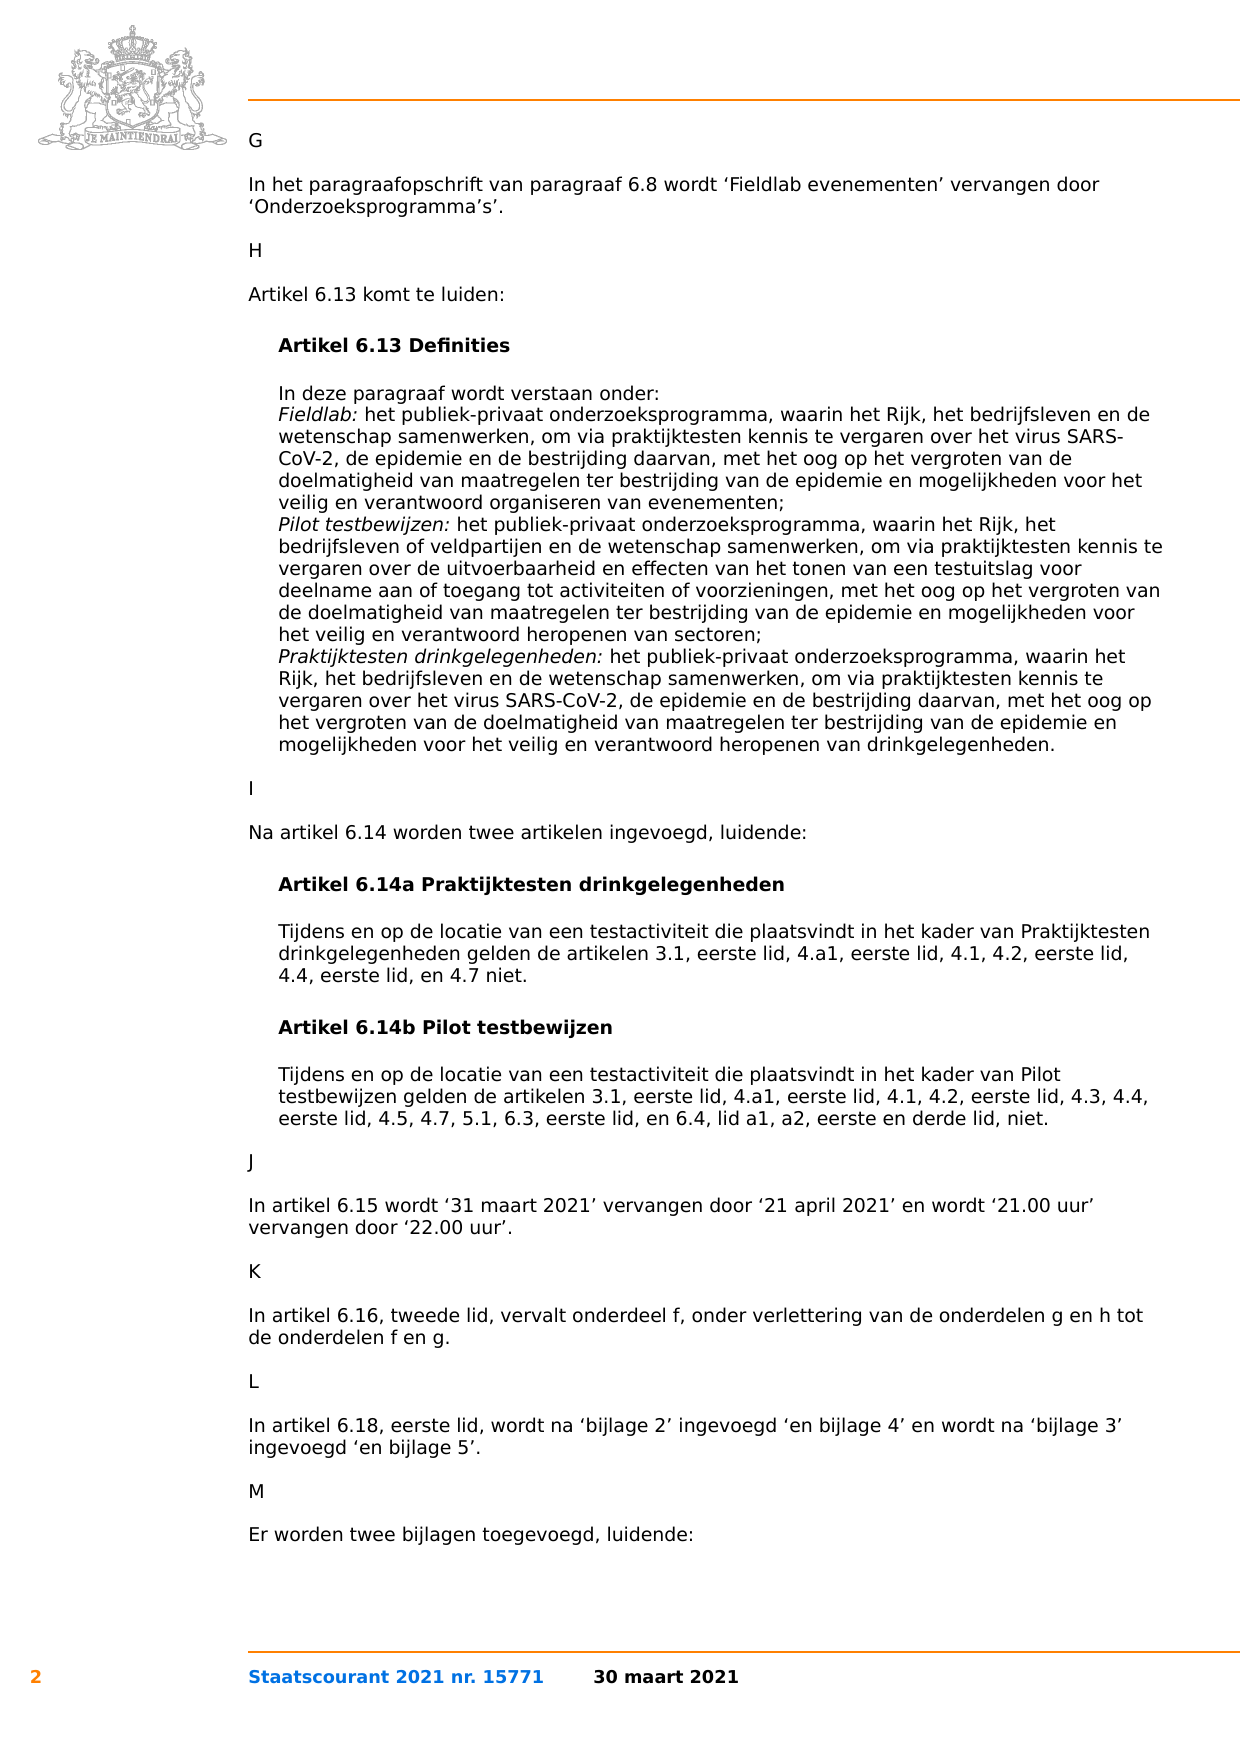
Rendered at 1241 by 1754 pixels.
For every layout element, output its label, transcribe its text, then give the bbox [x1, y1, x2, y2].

text Tijdens en op de locatie van een testactiviteit die plaatsvindt in het kader van Praktijktesten drinkgelegenheden gelden de artikelen 3.1, eerste lid, 4.a1, eerste lid, 4.1, 4.2, eerste lid, 4.4, eerste lid, en 4.7 niet. [278, 921, 1163, 987]
text In artikel 6.16, tweede lid, vervalt onderdeel f, onder verlettering van de onderdelen g en h tot de onderdelen f en g. [248, 1305, 1163, 1349]
text I [248, 778, 1163, 800]
text M [248, 1481, 1163, 1502]
text L [248, 1371, 1163, 1393]
text H [248, 239, 1163, 262]
text G [248, 130, 1163, 152]
subtitle Artikel 6.14a Praktijktesten drinkgelegenheden [278, 874, 1163, 896]
text J [248, 1151, 1163, 1173]
subtitle Artikel 6.13 Definities [278, 335, 1163, 357]
picture [38, 25, 227, 150]
text Na artikel 6.14 worden twee artikelen ingevoegd, luidende: [248, 822, 1163, 844]
text Er worden twee bijlagen toegevoegd, luidende: [248, 1524, 1163, 1546]
text In artikel 6.18, eerste lid, wordt na ‘bijlage 2’ ingevoegd ‘en bijlage 4’ en wordt na ‘bijlage 3’ ingevoegd ‘en bijlage 5’. [248, 1415, 1163, 1459]
text K [248, 1261, 1163, 1283]
text In het paragraafopschrift van paragraaf 6.8 wordt ‘Fieldlab evenementen’ vervangen door ‘Onderzoeksprogramma’s’. [248, 174, 1163, 218]
text Artikel 6.13 komt te luiden: [248, 283, 1163, 305]
text Pilot testbewijzen: het publiek-privaat onderzoeksprogramma, waarin het Rijk, het bedrijfsleven of veldpartijen en de wetenschap samenwerken, om via praktijktesten kennis te vergaren over de uitvoerbaarheid en effecten van het tonen van een testuitslag voor deelname aan of toegang tot activiteiten of voorzieningen, met het oog op het vergroten van de doelmatigheid van maatregelen ter bestrijding van de epidemie en mogelijkheden voor het veilig en verantwoord heropenen van sectoren; [278, 514, 1163, 646]
text Tijdens en op de locatie van een testactiviteit die plaatsvindt in het kader van Pilot testbewijzen gelden de artikelen 3.1, eerste lid, 4.a1, eerste lid, 4.1, 4.2, eerste lid, 4.3, 4.4, eerste lid, 4.5, 4.7, 5.1, 6.3, eerste lid, en 6.4, lid a1, a2, eerste en derde lid, niet. [278, 1064, 1163, 1129]
text In deze paragraaf wordt verstaan onder: [278, 382, 1163, 404]
text In artikel 6.15 wordt ‘31 maart 2021’ vervangen door ‘21 april 2021’ en wordt ‘21.00 uur’ vervangen door ‘22.00 uur’. [248, 1195, 1163, 1239]
text Praktijktesten drinkgelegenheden: het publiek-privaat onderzoeksprogramma, waarin het Rijk, het bedrijfsleven en de wetenschap samenwerken, om via praktijktesten kennis te vergaren over het virus SARS-CoV-2, de epidemie en de bestrijding daarvan, met het oog op het vergroten van de doelmatigheid van maatregelen ter bestrijding van de epidemie en mogelijkheden voor het veilig en verantwoord heropenen van drinkgelegenheden. [278, 646, 1163, 756]
text Fieldlab: het publiek-privaat onderzoeksprogramma, waarin het Rijk, het bedrijfsleven en de wetenschap samenwerken, om via praktijktesten kennis te vergaren over het virus SARS-CoV-2, de epidemie en de bestrijding daarvan, met het oog op het vergroten van de doelmatigheid van maatregelen ter bestrijding van de epidemie en mogelijkheden voor het veilig en verantwoord organiseren van evenementen; [278, 404, 1163, 514]
subtitle Artikel 6.14b Pilot testbewijzen [278, 1017, 1163, 1039]
